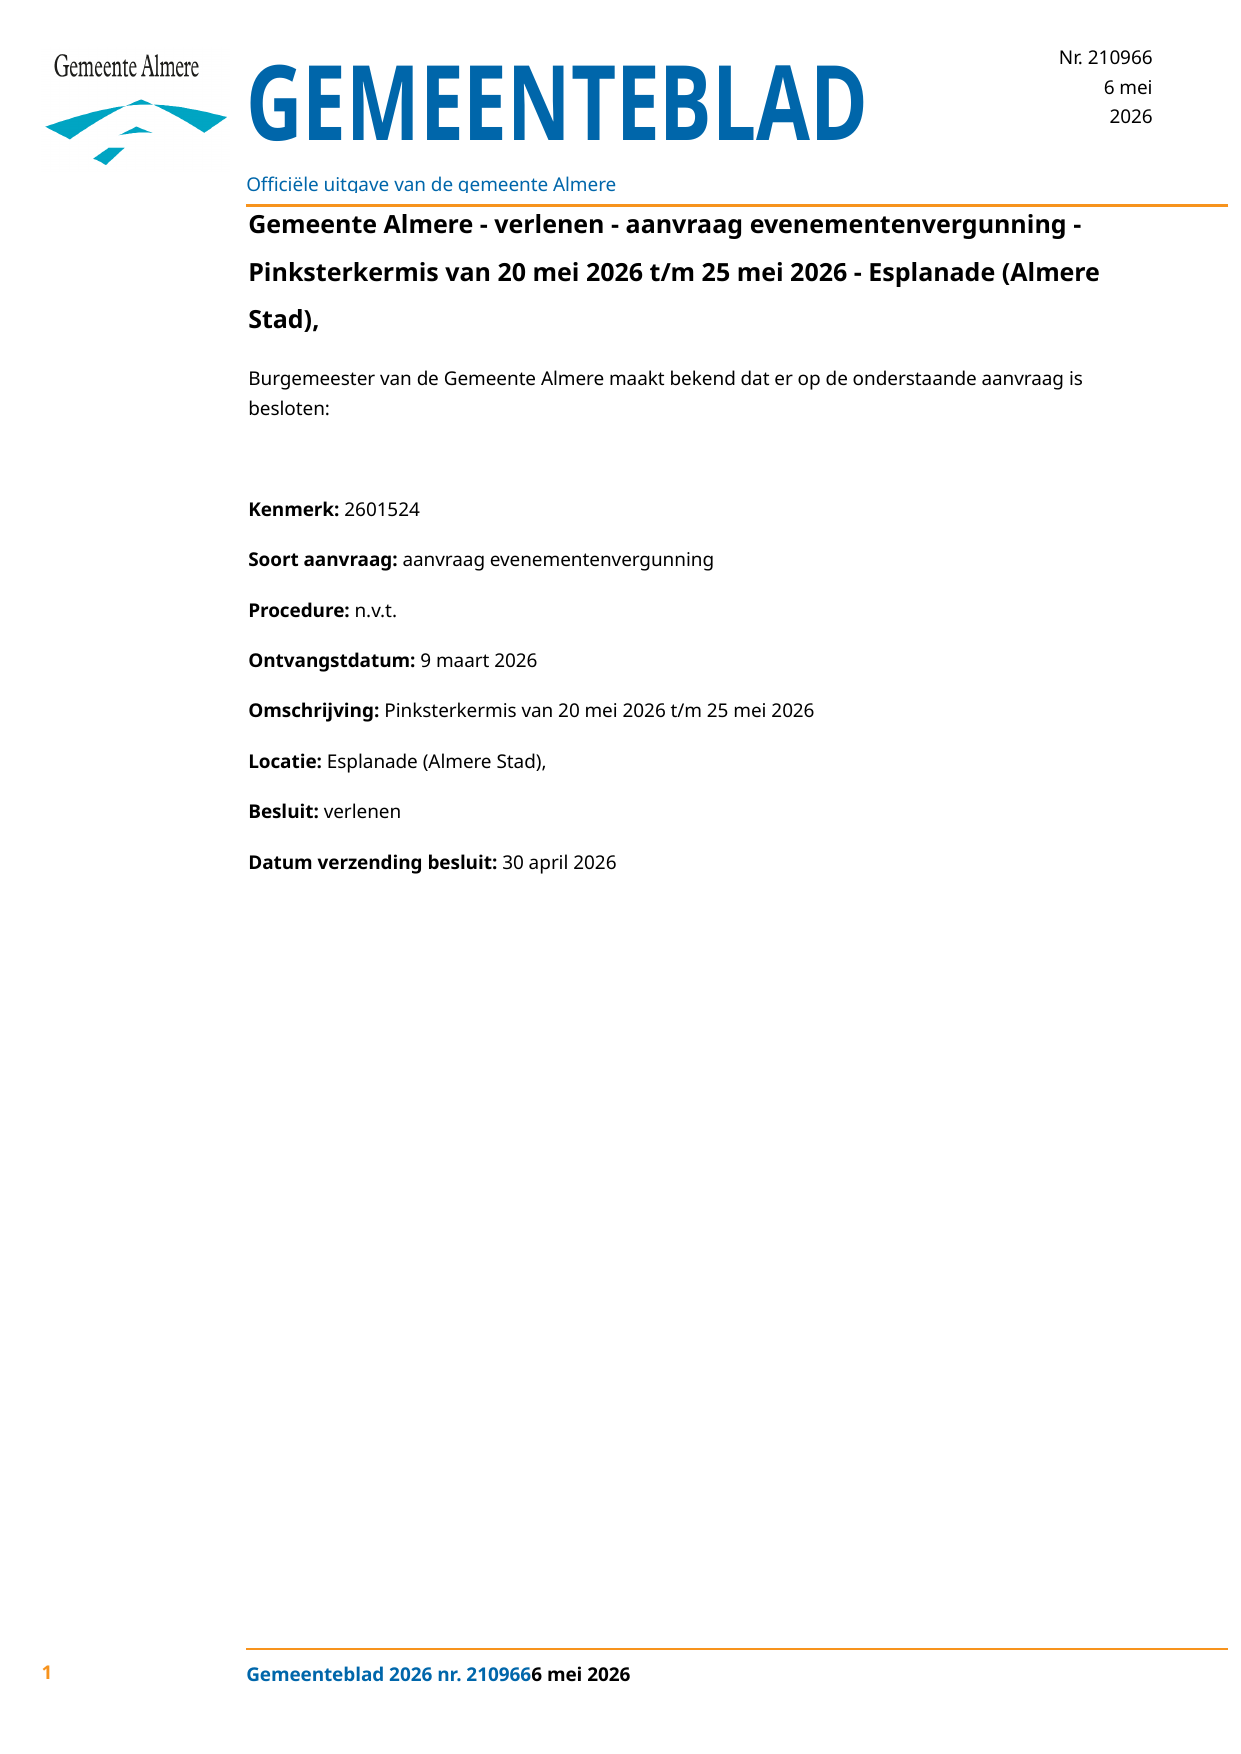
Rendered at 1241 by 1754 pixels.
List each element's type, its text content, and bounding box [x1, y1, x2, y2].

text Omschrijving: Pinksterkermis van 20 mei 2026 t/m 25 mei 2026 [248, 698, 1152, 723]
text Kenmerk: 2601524 [248, 496, 1152, 522]
text Ontvangstdatum: 9 maart 2026 [248, 647, 1152, 673]
text Gemeente Almere - verlenen - aanvraag evenementenvergunning - Pinksterkermis van 20 mei 2026 t/m 25 mei 2026 - Esplanade (Almere Stad), [248, 207, 1152, 336]
text Besluit: verlenen [248, 798, 1152, 824]
text Datum verzending besluit: 30 april 2026 [248, 849, 1152, 874]
text Procedure: n.v.t. [248, 597, 1152, 622]
picture [41, 47, 231, 172]
text Burgemeester van de Gemeente Almere maakt bekend dat er op de onderstaande aanvraag is besloten: [248, 366, 1152, 421]
text Locatie: Esplanade (Almere Stad), [248, 748, 1152, 774]
text Soort aanvraag: aanvraag evenementenvergunning [248, 546, 1152, 572]
